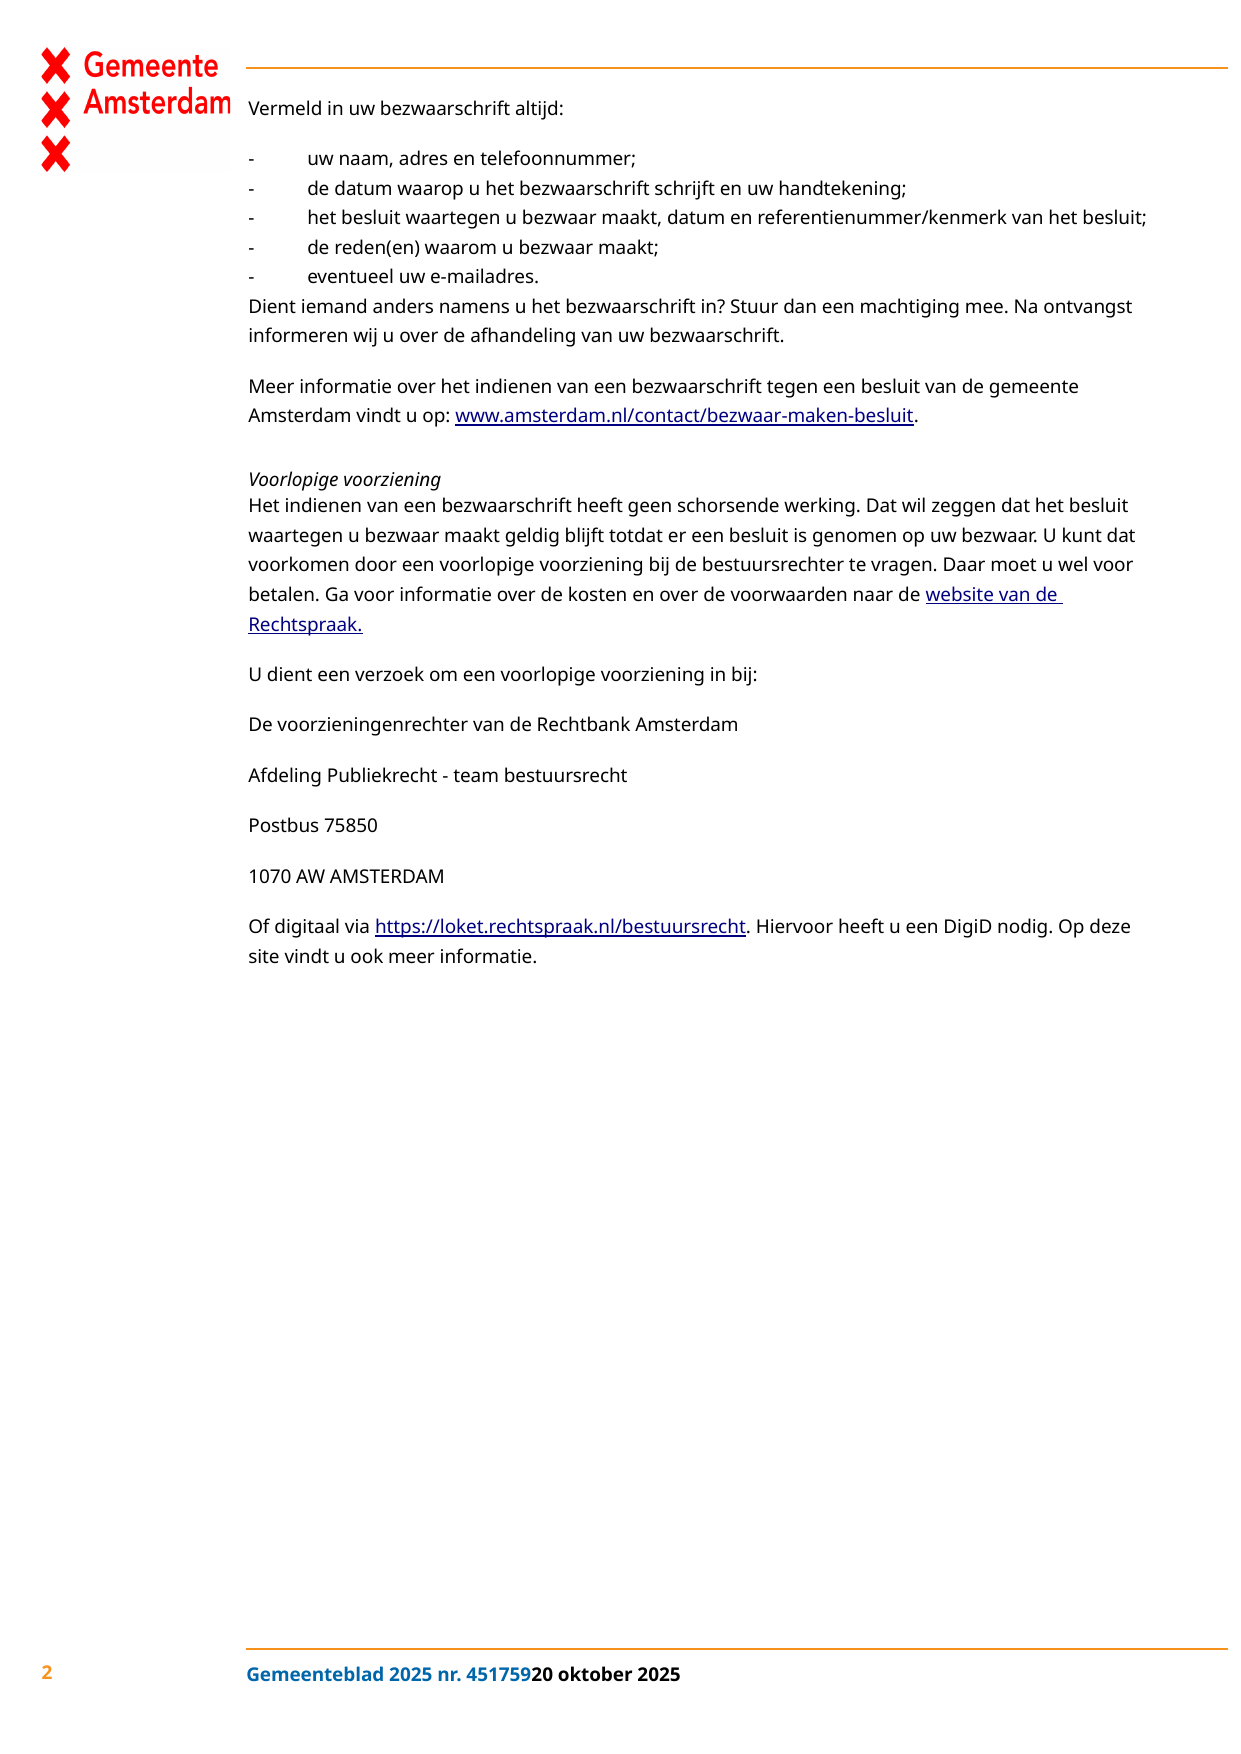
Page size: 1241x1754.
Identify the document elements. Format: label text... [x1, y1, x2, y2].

text 1070 AW AMSTERDAM [248, 863, 1152, 888]
list eventueel uw e-mailadres. [248, 263, 1152, 289]
list de reden(en) waarom u bezwaar maakt; [248, 234, 1152, 260]
text Afdeling Publiekrecht - team bestuursrecht [248, 762, 1152, 788]
text Meer informatie over het indienen van een bezwaarschrift tegen een besluit van de gemeente Amsterdam vindt u op: www.amsterdam.nl/contact/bezwaar-maken-besluit. [248, 373, 1152, 428]
text Vermeld in uw bezwaarschrift altijd: [248, 95, 1152, 121]
text Dient iemand anders namens u het bezwaarschrift in? Stuur dan een machtiging mee. Na ontvangst informeren wij u over de afhandeling van uw bezwaarschrift. [248, 293, 1152, 348]
picture [41, 47, 231, 172]
text Postbus 75850 [248, 812, 1152, 838]
list het besluit waartegen u bezwaar maakt, datum en referentienummer/kenmerk van het besluit; [248, 204, 1152, 230]
list de datum waarop u het bezwaarschrift schrijft en uw handtekening; [248, 175, 1152, 201]
text Het indienen van een bezwaarschrift heeft geen schorsende werking. Dat wil zeggen dat het besluit waartegen u bezwaar maakt geldig blijft totdat er een besluit is genomen op uw bezwaar. U kunt dat voorkomen door een voorlopige voorziening bij de bestuursrechter te vragen. Daar moet u wel voor betalen. Ga voor informatie over de kosten en over de voorwaarden naar de website van de Rechtspraak. [248, 492, 1152, 636]
list uw naam, adres en telefoonnummer; [248, 145, 1152, 171]
text Of digitaal via https://loket.rechtspraak.nl/bestuursrecht. Hiervoor heeft u een DigiD nodig. Op deze site vindt u ook meer informatie. [248, 913, 1152, 968]
text U dient een verzoek om een voorlopige voorziening in bij: [248, 661, 1152, 687]
text De voorzieningenrechter van de Rechtbank Amsterdam [248, 712, 1152, 737]
text Voorlopige voorziening [248, 467, 1152, 492]
